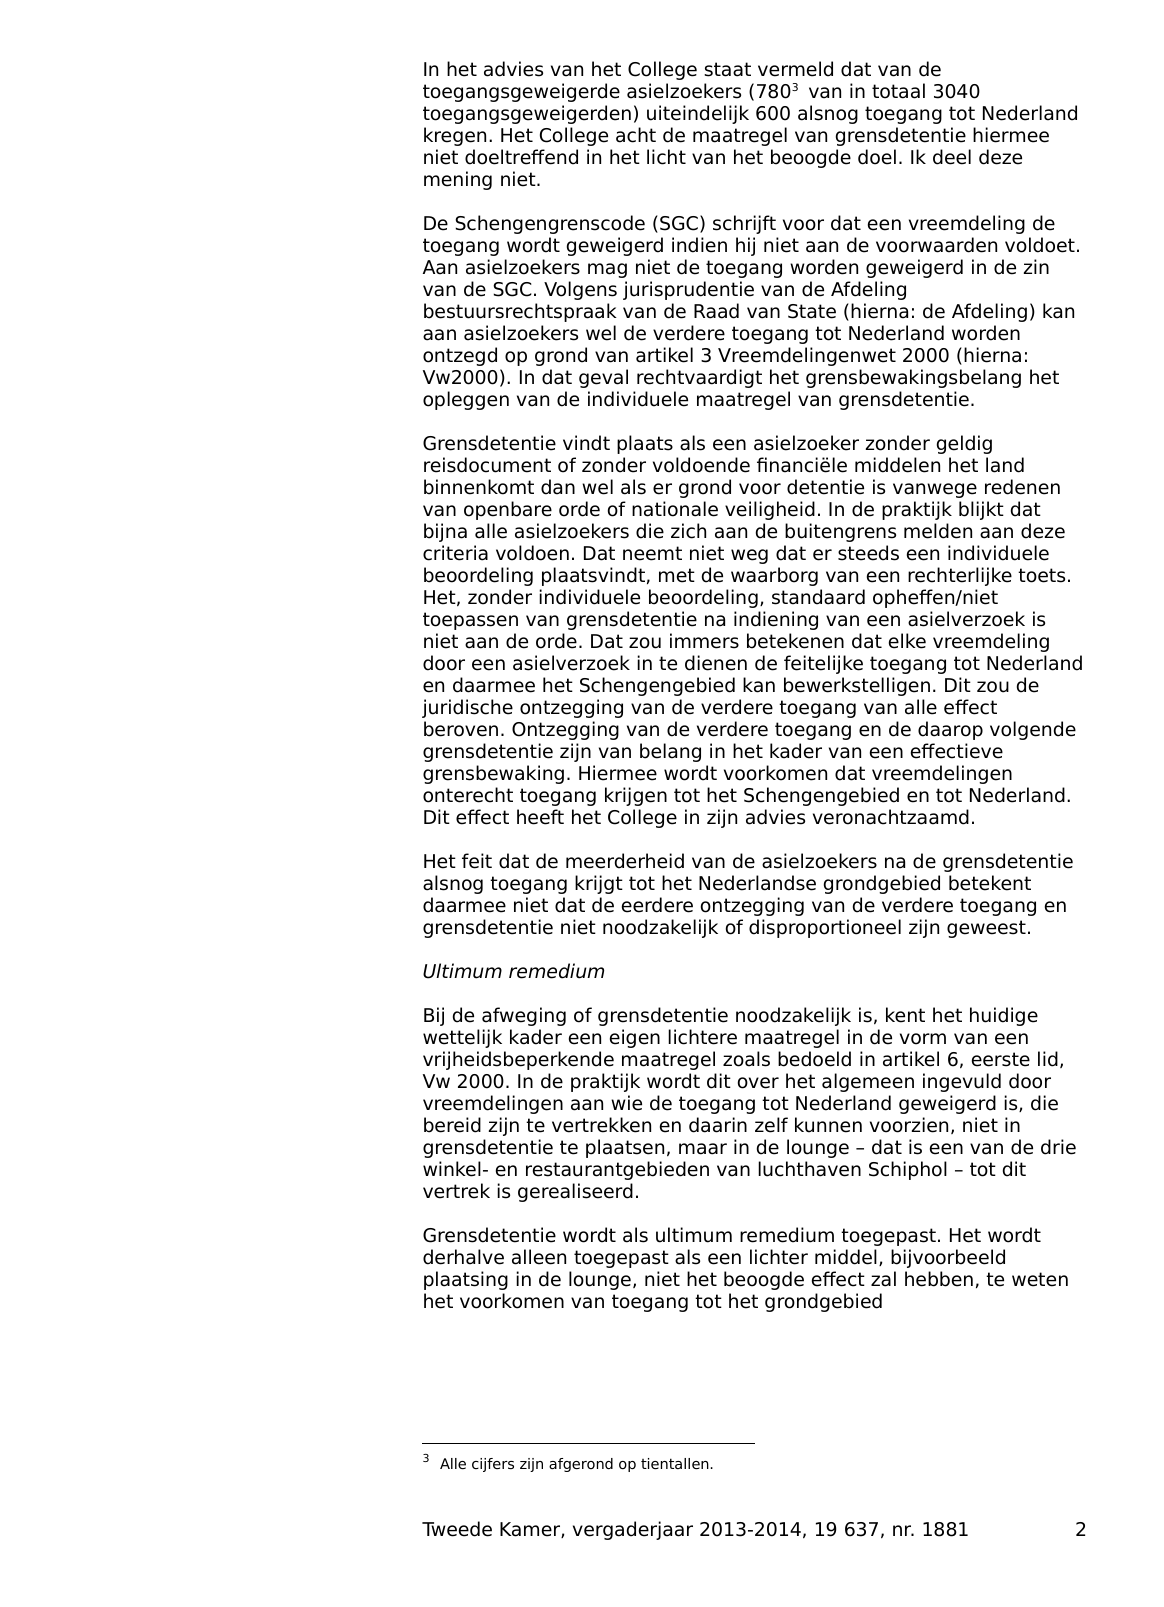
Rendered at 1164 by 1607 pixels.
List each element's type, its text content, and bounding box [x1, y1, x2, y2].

subtitle Ultimum remedium [422, 961, 1087, 983]
text Het feit dat de meerderheid van de asielzoekers na de grensdetentie alsnog toegang krijgt tot het Nederlandse grondgebied betekent daarmee niet dat de eerdere ontzegging van de verdere toegang en grensdetentie niet noodzakelijk of disproportioneel zijn geweest. [422, 851, 1087, 939]
text Grensdetentie vindt plaats als een asielzoeker zonder geldig reisdocument of zonder voldoende financiële middelen het land binnenkomt dan wel als er grond voor detentie is vanwege redenen van openbare orde of nationale veiligheid. In de praktijk blijkt dat bijna alle asielzoekers die zich aan de buitengrens melden aan deze criteria voldoen. Dat neemt niet weg dat er steeds een individuele beoordeling plaatsvindt, met de waarborg van een rechterlijke toets. Het, zonder individuele beoordeling, standaard opheffen/niet toepassen van grensdetentie na indiening van een asielverzoek is niet aan de orde. Dat zou immers betekenen dat elke vreemdeling door een asielverzoek in te dienen de feitelijke toegang tot Nederland en daarmee het Schengengebied kan bewerkstelligen. Dit zou de juridische ontzegging van de verdere toegang van alle effect beroven. Ontzegging van de verdere toegang en de daarop volgende grensdetentie zijn van belang in het kader van een effectieve grensbewaking. Hiermee wordt voorkomen dat vreemdelingen onterecht toegang krijgen tot het Schengengebied en tot Nederland. Dit effect heeft het College in zijn advies veronachtzaamd. [422, 433, 1087, 829]
text Alle cijfers zijn afgerond op tientallen. [422, 1452, 1087, 1474]
text De Schengengrenscode (SGC) schrijft voor dat een vreemdeling de toegang wordt geweigerd indien hij niet aan de voorwaarden voldoet. Aan asielzoekers mag niet de toegang worden geweigerd in de zin van de SGC. Volgens jurisprudentie van de Afdeling bestuursrechtspraak van de Raad van State (hierna: de Afdeling) kan aan asielzoekers wel de verdere toegang tot Nederland worden ontzegd op grond van artikel 3 Vreemdelingenwet 2000 (hierna: Vw2000). In dat geval rechtvaardigt het grensbewakingsbelang het opleggen van de individuele maatregel van grensdetentie. [422, 213, 1087, 411]
text Bij de afweging of grensdetentie noodzakelijk is, kent het huidige wettelijk kader een eigen lichtere maatregel in de vorm van een vrijheidsbeperkende maatregel zoals bedoeld in artikel 6, eerste lid, Vw 2000. In de praktijk wordt dit over het algemeen ingevuld door vreemdelingen aan wie de toegang tot Nederland geweigerd is, die bereid zijn te vertrekken en daarin zelf kunnen voorzien, niet in grensdetentie te plaatsen, maar in de lounge – dat is een van de drie winkel- en restaurantgebieden van luchthaven Schiphol – tot dit vertrek is gerealiseerd. [422, 1005, 1087, 1203]
text In het advies van het College staat vermeld dat van de toegangsgeweigerde asielzoekers (780 van in totaal 3040 toegangsgeweigerden) uiteindelijk 600 alsnog toegang tot Nederland kregen. Het College acht de maatregel van grensdetentie hiermee niet doeltreffend in het licht van het beoogde doel. Ik deel deze mening niet. [422, 59, 1087, 191]
text Grensdetentie wordt als ultimum remedium toegepast. Het wordt derhalve alleen toegepast als een lichter middel, bijvoorbeeld plaatsing in de lounge, niet het beoogde effect zal hebben, te weten het voorkomen van toegang tot het grondgebied [422, 1225, 1087, 1313]
